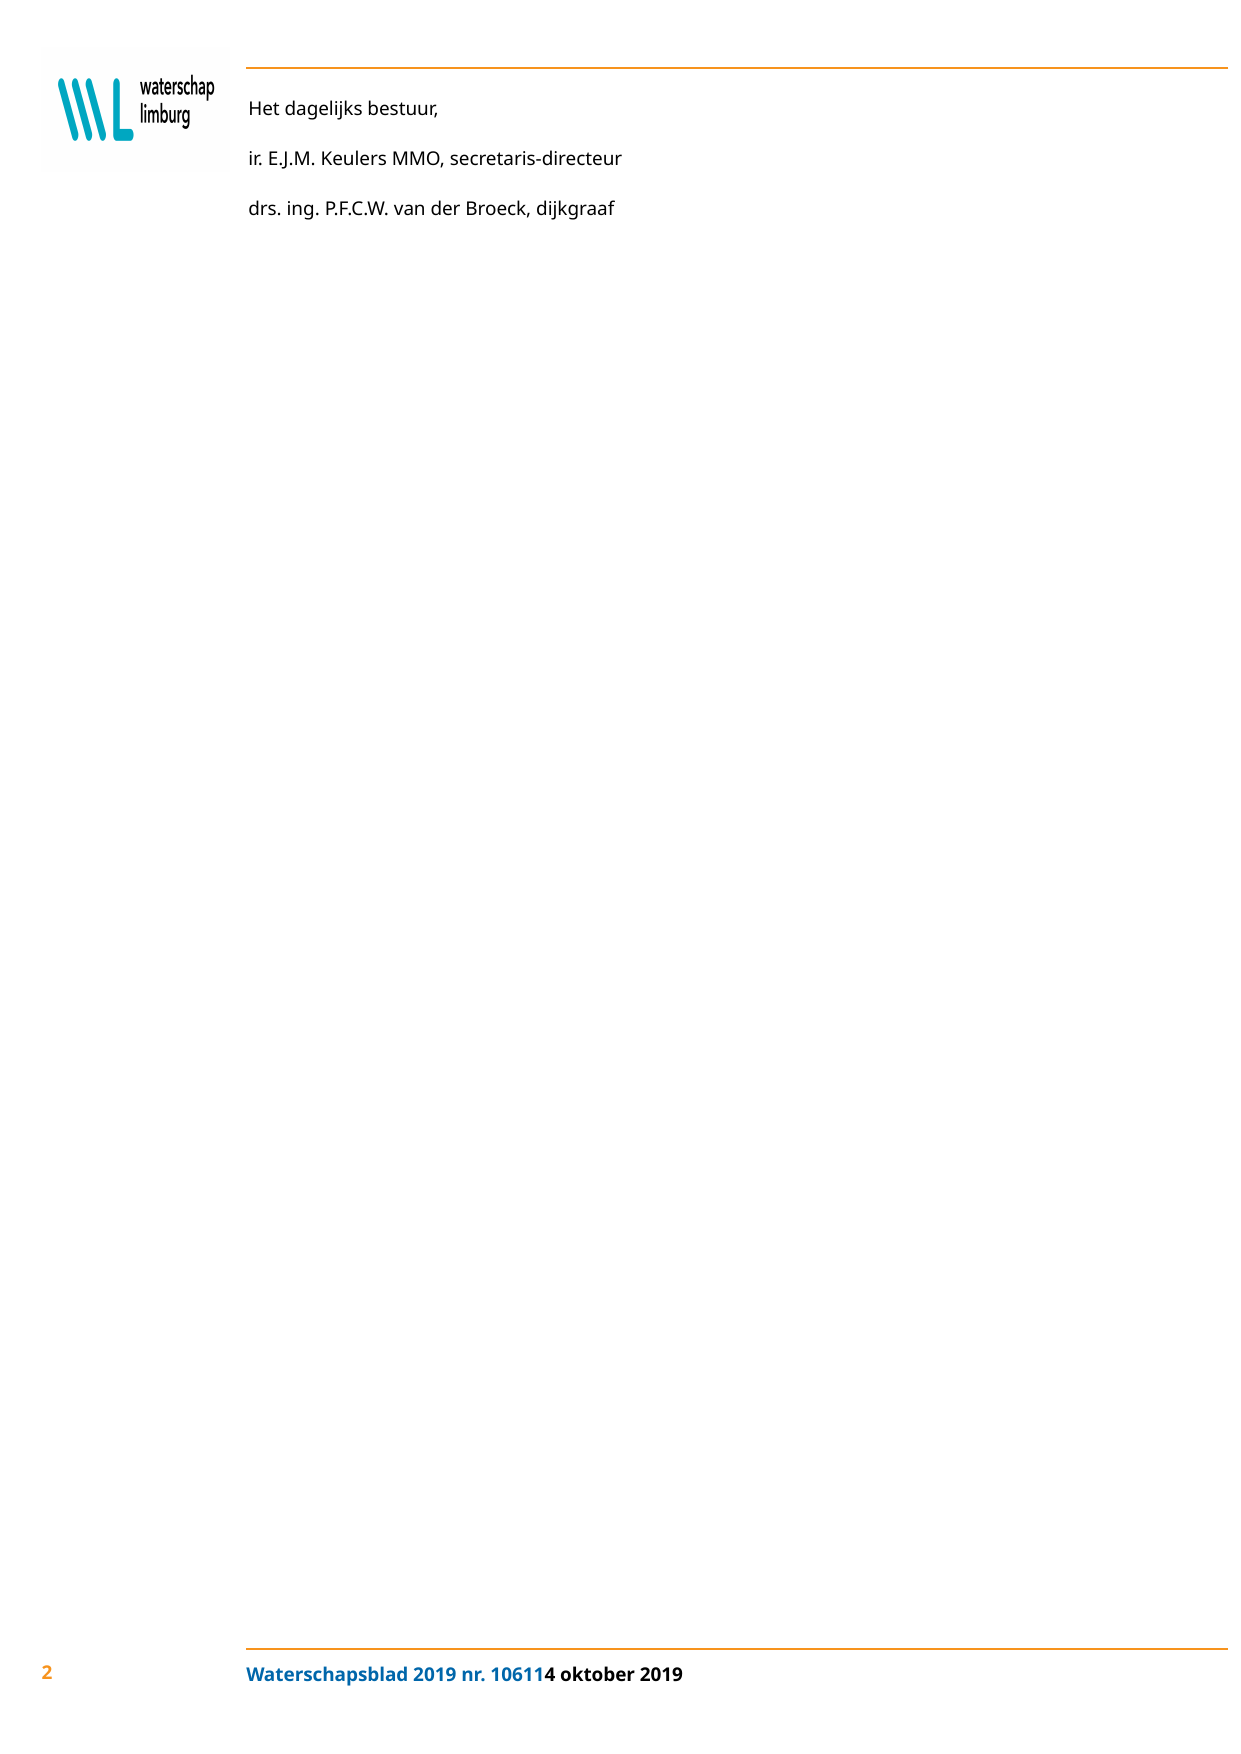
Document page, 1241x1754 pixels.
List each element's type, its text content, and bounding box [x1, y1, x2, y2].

text ir. E.J.M. Keulers MMO, secretaris-directeur [248, 145, 1152, 171]
text drs. ing. P.F.C.W. van der Broeck, dijkgraaf [248, 196, 1152, 221]
text Het dagelijks bestuur, [248, 95, 1152, 121]
picture [41, 47, 231, 172]
